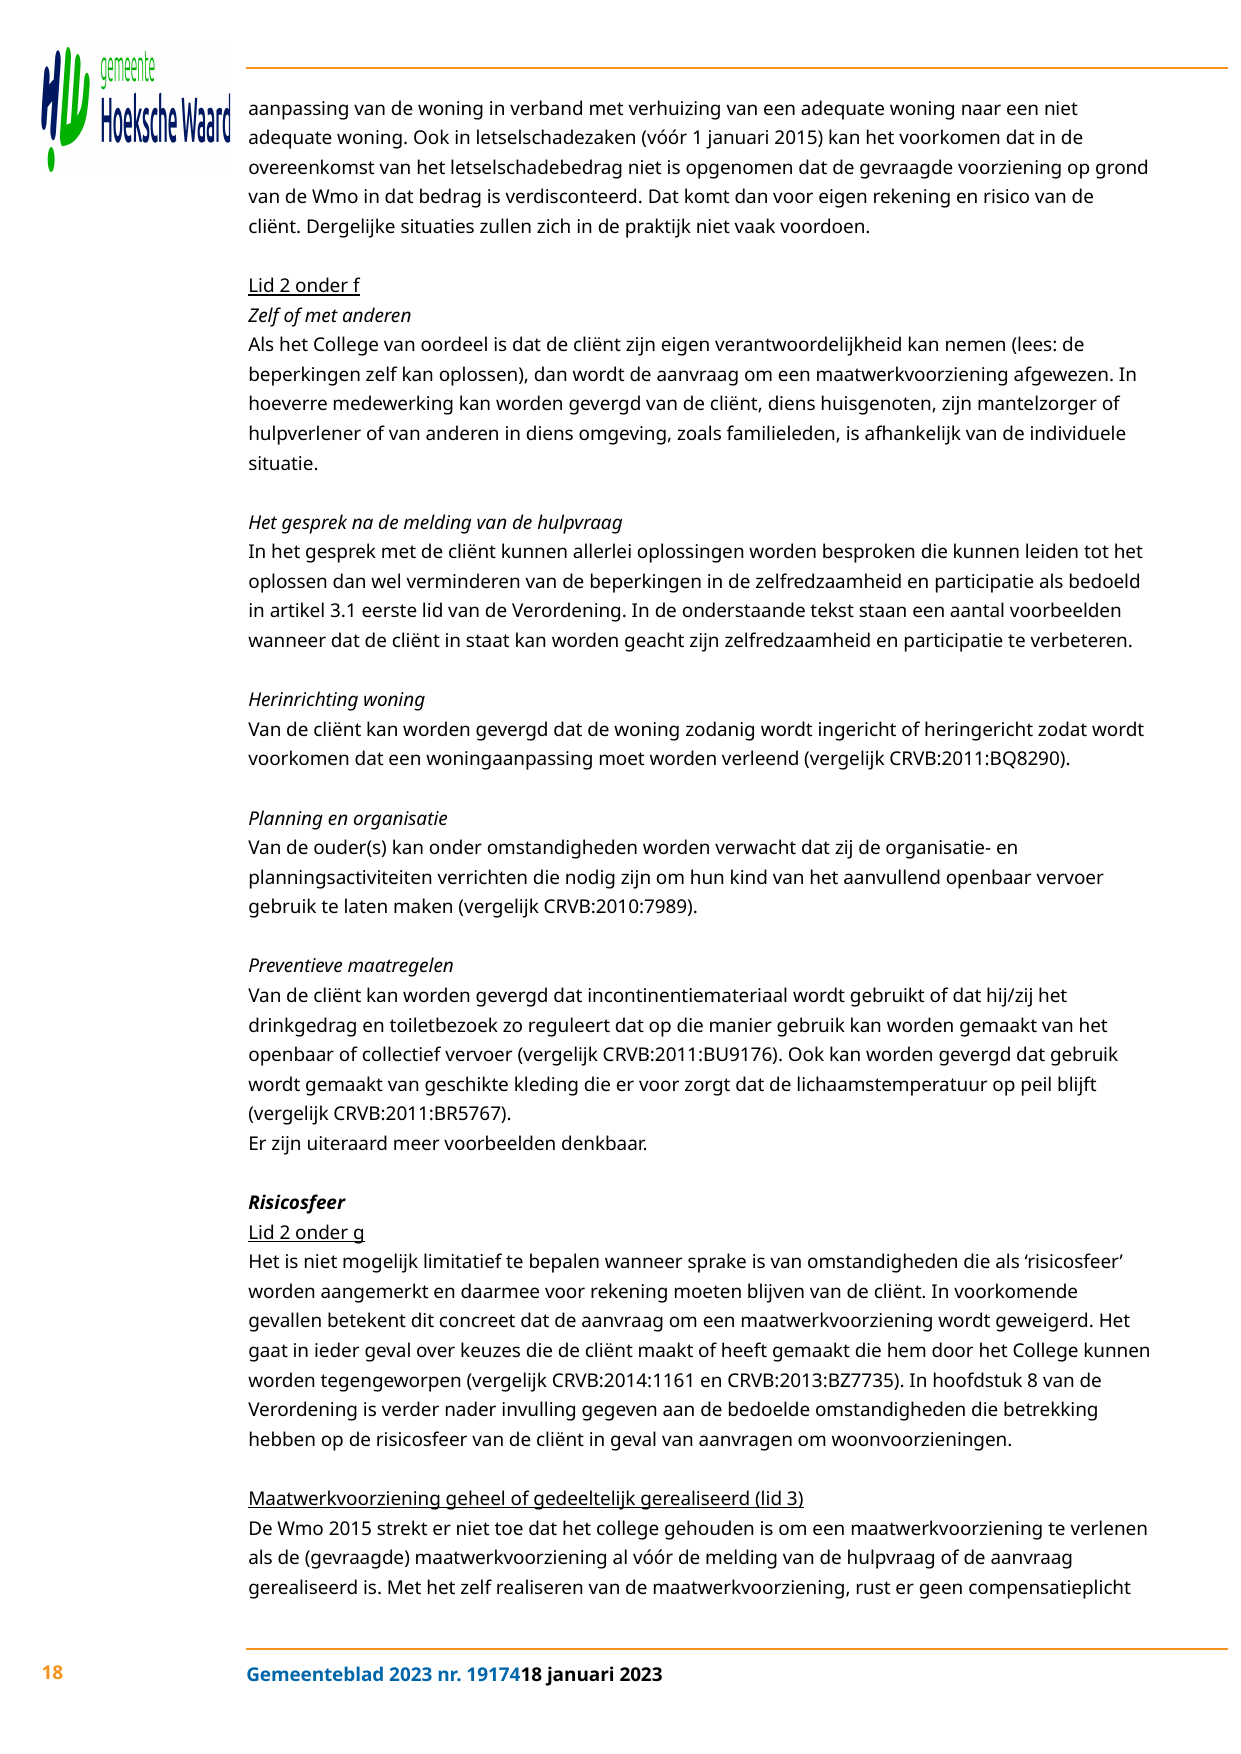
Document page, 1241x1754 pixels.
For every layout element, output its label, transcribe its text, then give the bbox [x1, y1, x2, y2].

text Lid 2 onder f [248, 272, 1152, 298]
text Zelf of met anderen [248, 302, 1152, 328]
text In het gesprek met de cliënt kunnen allerlei oplossingen worden besproken die kunnen leiden tot het oplossen dan wel verminderen van de beperkingen in de zelfredzaamheid en participatie als bedoeld in artikel 3.1 eerste lid van de Verordening. In de onderstaande tekst staan een aantal voorbeelden wanneer dat de cliënt in staat kan worden geacht zijn zelfredzaamheid en participatie te verbeteren. [248, 538, 1152, 653]
picture [41, 47, 231, 172]
text aanpassing van de woning in verband met verhuizing van een adequate woning naar een niet adequate woning. Ook in letselschadezaken (vóór 1 januari 2015) kan het voorkomen dat in de overeenkomst van het letselschadebedrag niet is opgenomen dat de gevraagde voorziening op grond van de Wmo in dat bedrag is verdisconteerd. Dat komt dan voor eigen rekening en risico van de cliënt. Dergelijke situaties zullen zich in de praktijk niet vaak voordoen. [248, 95, 1152, 239]
text Risicosfeer [248, 1189, 1152, 1215]
text Er zijn uiteraard meer voorbeelden denkbaar. [248, 1130, 1152, 1156]
text Herinrichting woning [248, 686, 1152, 712]
text Preventieve maatregelen [248, 953, 1152, 978]
text Het is niet mogelijk limitatief te bepalen wanneer sprake is van omstandigheden die als ‘risicosfeer’ worden aangemerkt en daarmee voor rekening moeten blijven van de cliënt. In voorkomende gevallen betekent dit concreet dat de aanvraag om een maatwerkvoorziening wordt geweigerd. Het gaat in ieder geval over keuzes die de cliënt maakt of heeft gemaakt die hem door het College kunnen worden tegengeworpen (vergelijk CRVB:2014:1161 en CRVB:2013:BZ7735). In hoofdstuk 8 van de Verordening is verder nader invulling gegeven aan de bedoelde omstandigheden die betrekking hebben op de risicosfeer van de cliënt in geval van aanvragen om woonvoorzieningen. [248, 1248, 1152, 1452]
text Maatwerkvoorziening geheel of gedeeltelijk gerealiseerd (lid 3) [248, 1485, 1152, 1511]
text Als het College van oordeel is dat de cliënt zijn eigen verantwoordelijkheid kan nemen (lees: de beperkingen zelf kan oplossen), dan wordt de aanvraag om een maatwerkvoorziening afgewezen. In hoeverre medewerking kan worden gevergd van de cliënt, diens huisgenoten, zijn mantelzorger of hulpverlener of van anderen in diens omgeving, zoals familieleden, is afhankelijk van de individuele situatie. [248, 331, 1152, 476]
text De Wmo 2015 strekt er niet toe dat het college gehouden is om een maatwerkvoorziening te verlenen als de (gevraagde) maatwerkvoorziening al vóór de melding van de hulpvraag of de aanvraag gerealiseerd is. Met het zelf realiseren van de maatwerkvoorziening, rust er geen compensatieplicht [248, 1515, 1152, 1600]
text Het gesprek na de melding van de hulpvraag [248, 509, 1152, 535]
text Van de cliënt kan worden gevergd dat de woning zodanig wordt ingericht of heringericht zodat wordt voorkomen dat een woningaanpassing moet worden verleend (vergelijk CRVB:2011:BQ8290). [248, 716, 1152, 771]
text Lid 2 onder g [248, 1219, 1152, 1245]
text Van de cliënt kan worden gevergd dat incontinentiemateriaal wordt gebruikt of dat hij/zij het drinkgedrag en toiletbezoek zo reguleert dat op die manier gebruik kan worden gemaakt van het openbaar of collectief vervoer (vergelijk CRVB:2011:BU9176). Ook kan worden gevergd dat gebruik wordt gemaakt van geschikte kleding die er voor zorgt dat de lichaamstemperatuur op peil blijft (vergelijk CRVB:2011:BR5767). [248, 982, 1152, 1126]
text Planning en organisatie [248, 805, 1152, 831]
text Van de ouder(s) kan onder omstandigheden worden verwacht dat zij de organisatie- en planningsactiviteiten verrichten die nodig zijn om hun kind van het aanvullend openbaar vervoer gebruik te laten maken (vergelijk CRVB:2010:7989). [248, 834, 1152, 919]
